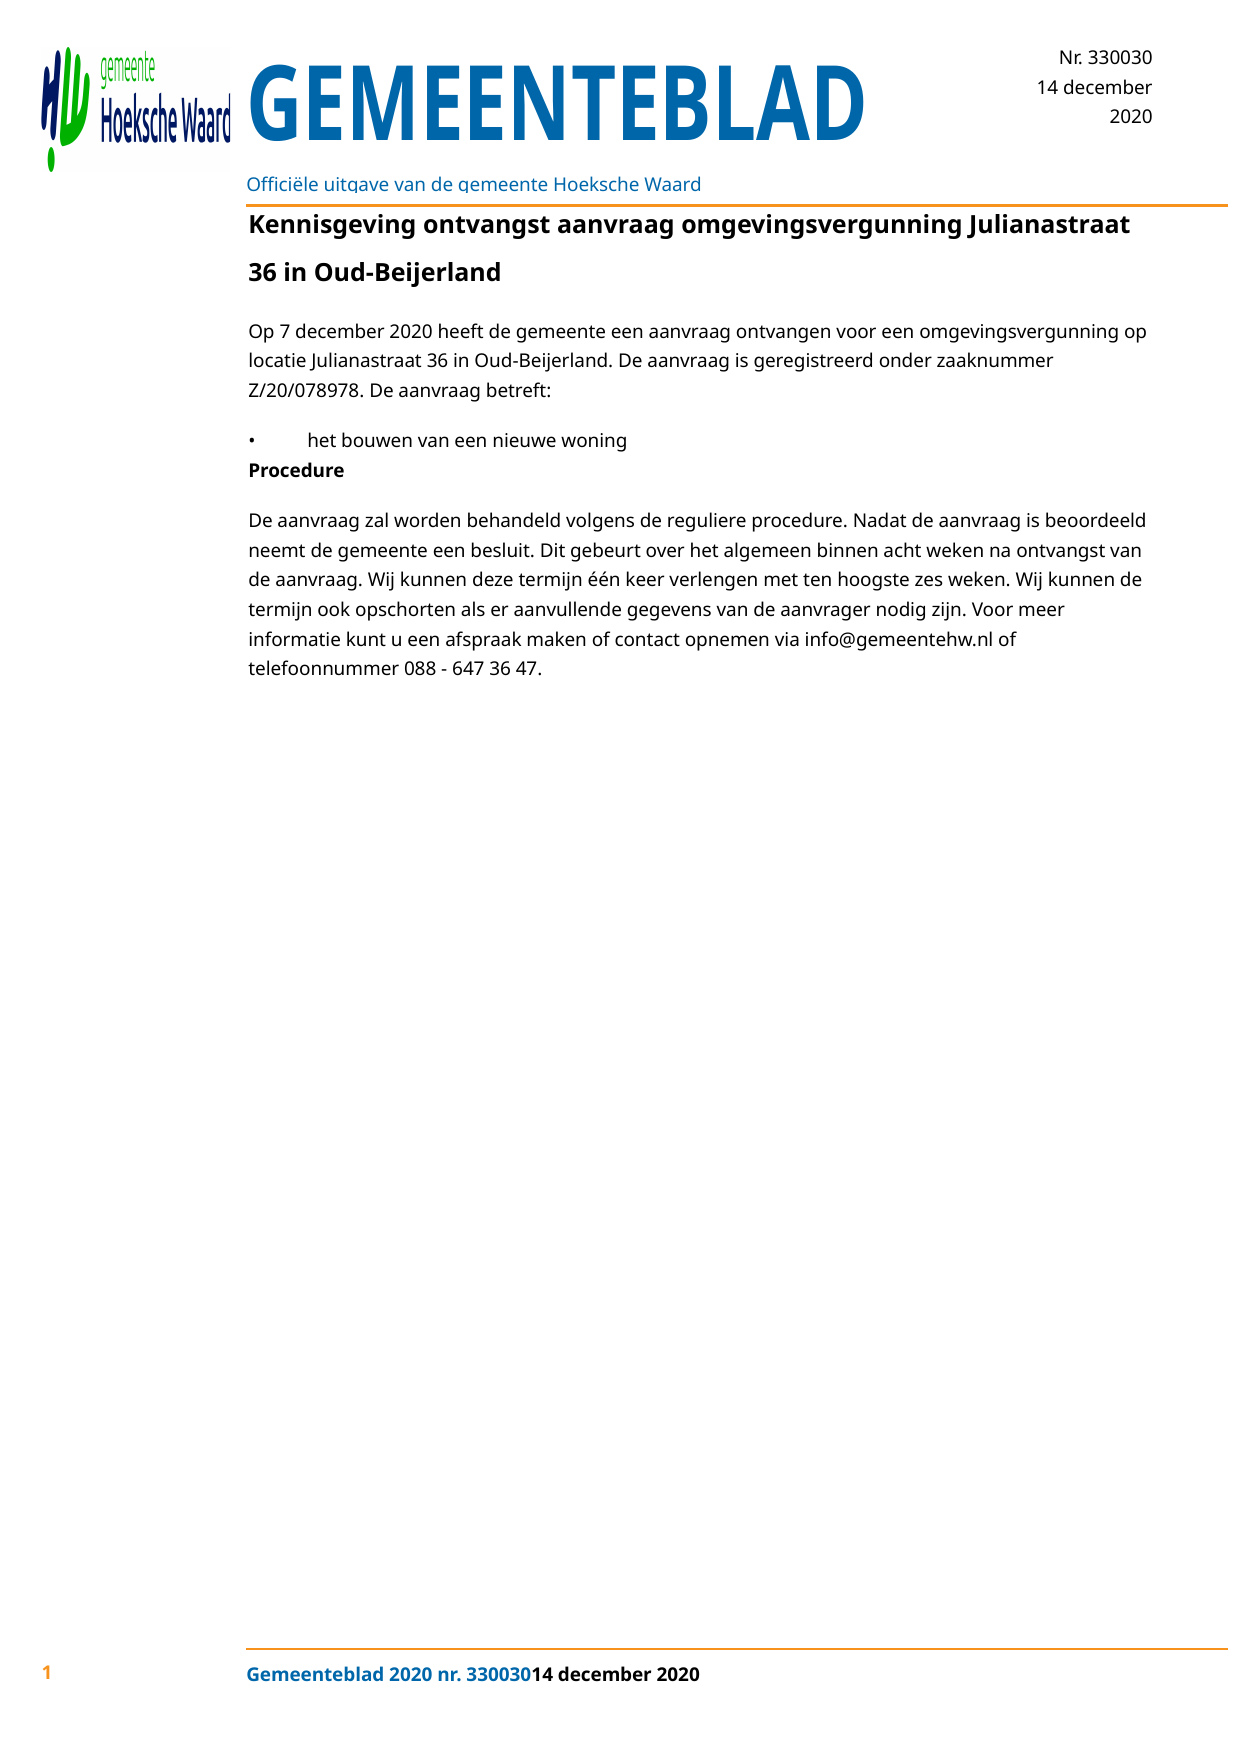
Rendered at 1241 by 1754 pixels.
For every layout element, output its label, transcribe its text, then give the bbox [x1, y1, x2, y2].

text De aanvraag zal worden behandeld volgens de reguliere procedure. Nadat de aanvraag is beoordeeld neemt de gemeente een besluit. Dit gebeurt over het algemeen binnen acht weken na ontvangst van de aanvraag. Wij kunnen deze termijn één keer verlengen met ten hoogste zes weken. Wij kunnen de termijn ook opschorten als er aanvullende gegevens van de aanvrager nodig zijn. Voor meer informatie kunt u een afspraak maken of contact opnemen via info@gemeentehw.nl of telefoonnummer 088 - 647 36 47. [248, 507, 1152, 681]
picture [41, 47, 231, 172]
text Op 7 december 2020 heeft de gemeente een aanvraag ontvangen voor een omgevingsvergunning op locatie Julianastraat 36 in Oud-Beijerland. De aanvraag is geregistreerd onder zaaknummer Z/20/078978. De aanvraag betreft: [248, 318, 1152, 403]
text Kennisgeving ontvangst aanvraag omgevingsvergunning Julianastraat 36 in Oud-Beijerland [248, 207, 1152, 288]
list het bouwen van een nieuwe woning [248, 427, 1152, 453]
text Procedure [248, 457, 1152, 483]
